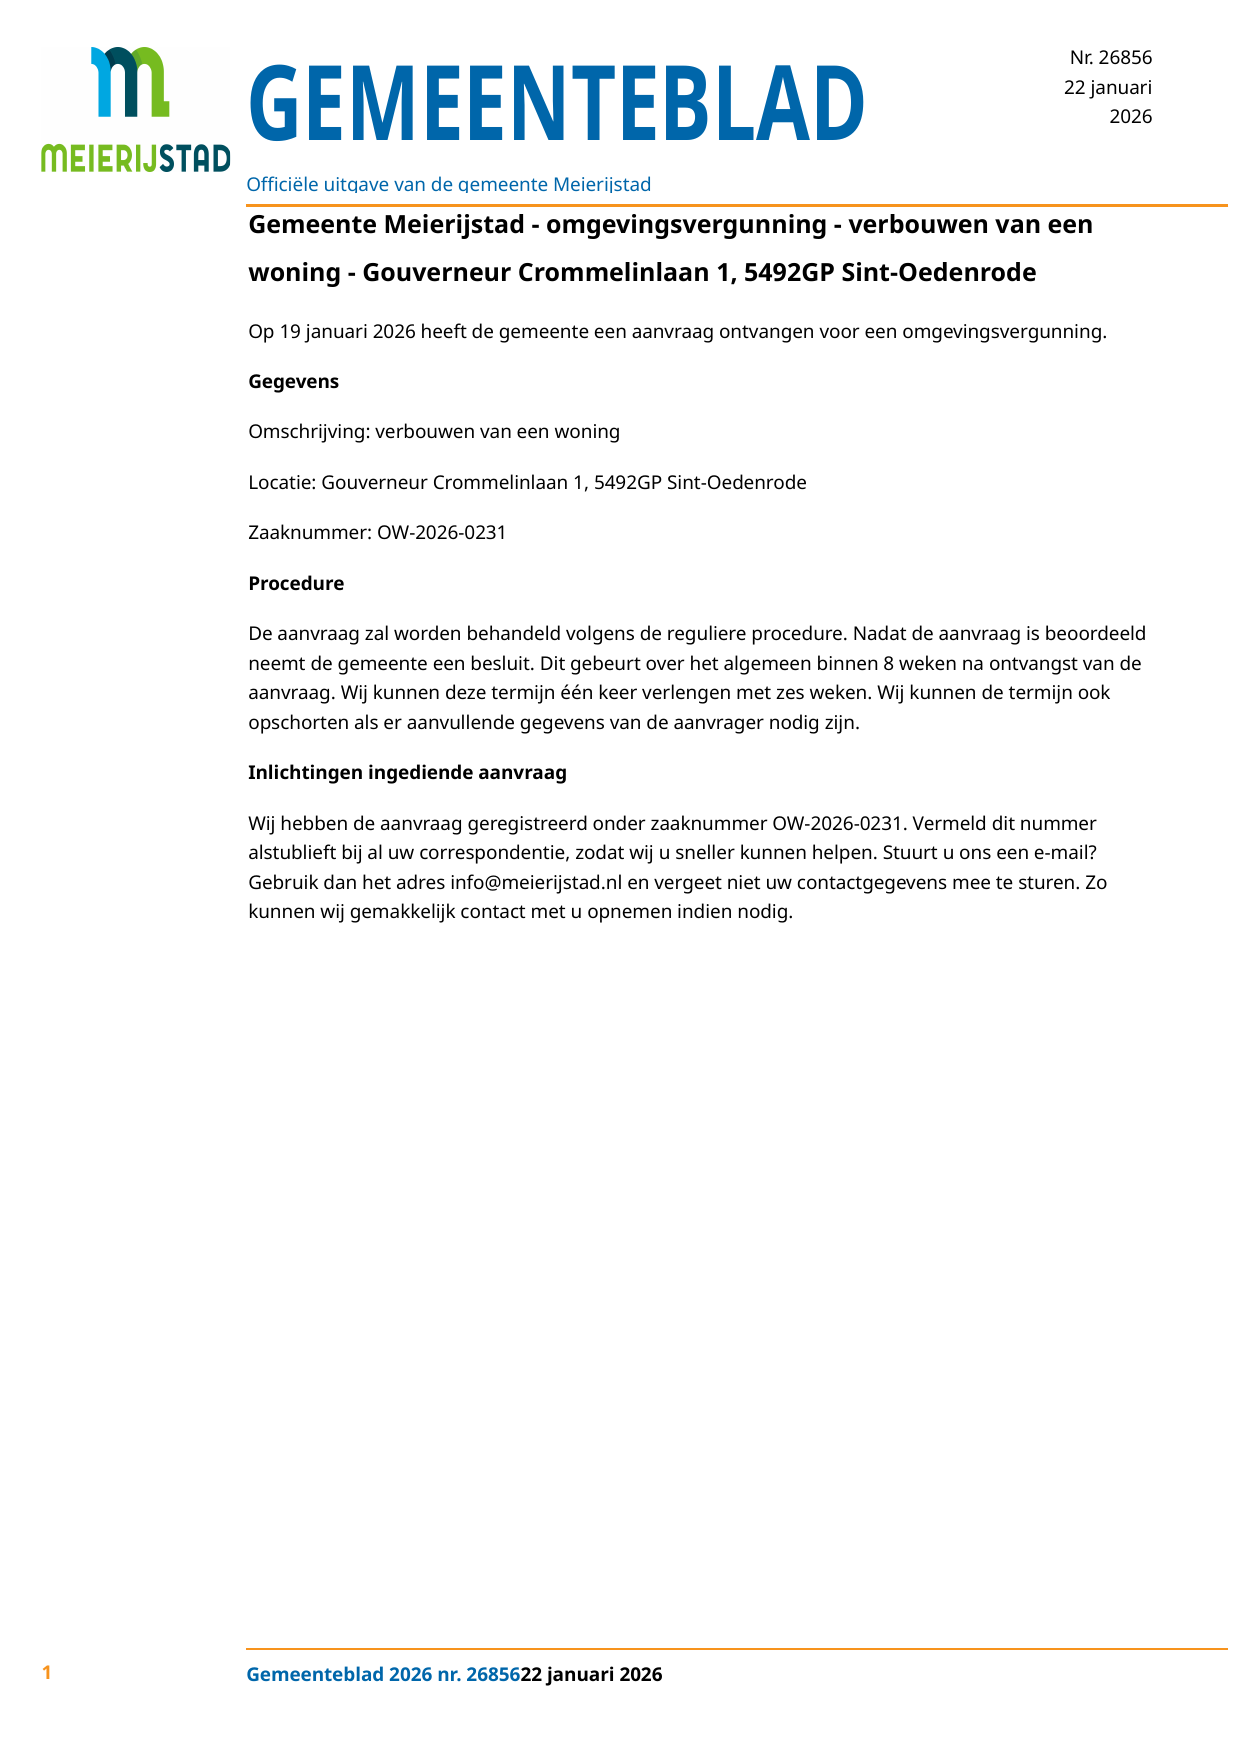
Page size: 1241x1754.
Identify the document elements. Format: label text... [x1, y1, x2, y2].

text Op 19 januari 2026 heeft de gemeente een aanvraag ontvangen voor een omgevingsvergunning. [248, 318, 1152, 344]
text Gemeente Meierijstad - omgevingsvergunning - verbouwen van een woning - Gouverneur Crommelinlaan 1, 5492GP Sint-Oedenrode [248, 207, 1152, 288]
text Inlichtingen ingediende aanvraag [248, 759, 1152, 785]
text Procedure [248, 570, 1152, 596]
text Wij hebben de aanvraag geregistreerd onder zaaknummer OW-2026-0231. Vermeld dit nummer alstublieft bij al uw correspondentie, zodat wij u sneller kunnen helpen. Stuurt u ons een e-mail? Gebruik dan het adres info@meierijstad.nl en vergeet niet uw contactgegevens mee te sturen. Zo kunnen wij gemakkelijk contact met u opnemen indien nodig. [248, 810, 1152, 924]
text De aanvraag zal worden behandeld volgens de reguliere procedure. Nadat de aanvraag is beoordeeld neemt de gemeente een besluit. Dit gebeurt over het algemeen binnen 8 weken na ontvangst van de aanvraag. Wij kunnen deze termijn één keer verlengen met zes weken. Wij kunnen de termijn ook opschorten als er aanvullende gegevens van de aanvrager nodig zijn. [248, 620, 1152, 735]
text Gegevens [248, 368, 1152, 394]
text Locatie: Gouverneur Crommelinlaan 1, 5492GP Sint-Oedenrode [248, 469, 1152, 495]
text Zaaknummer: OW-2026-0231 [248, 519, 1152, 545]
text Omschrijving: verbouwen van een woning [248, 419, 1152, 444]
picture [41, 47, 231, 172]
